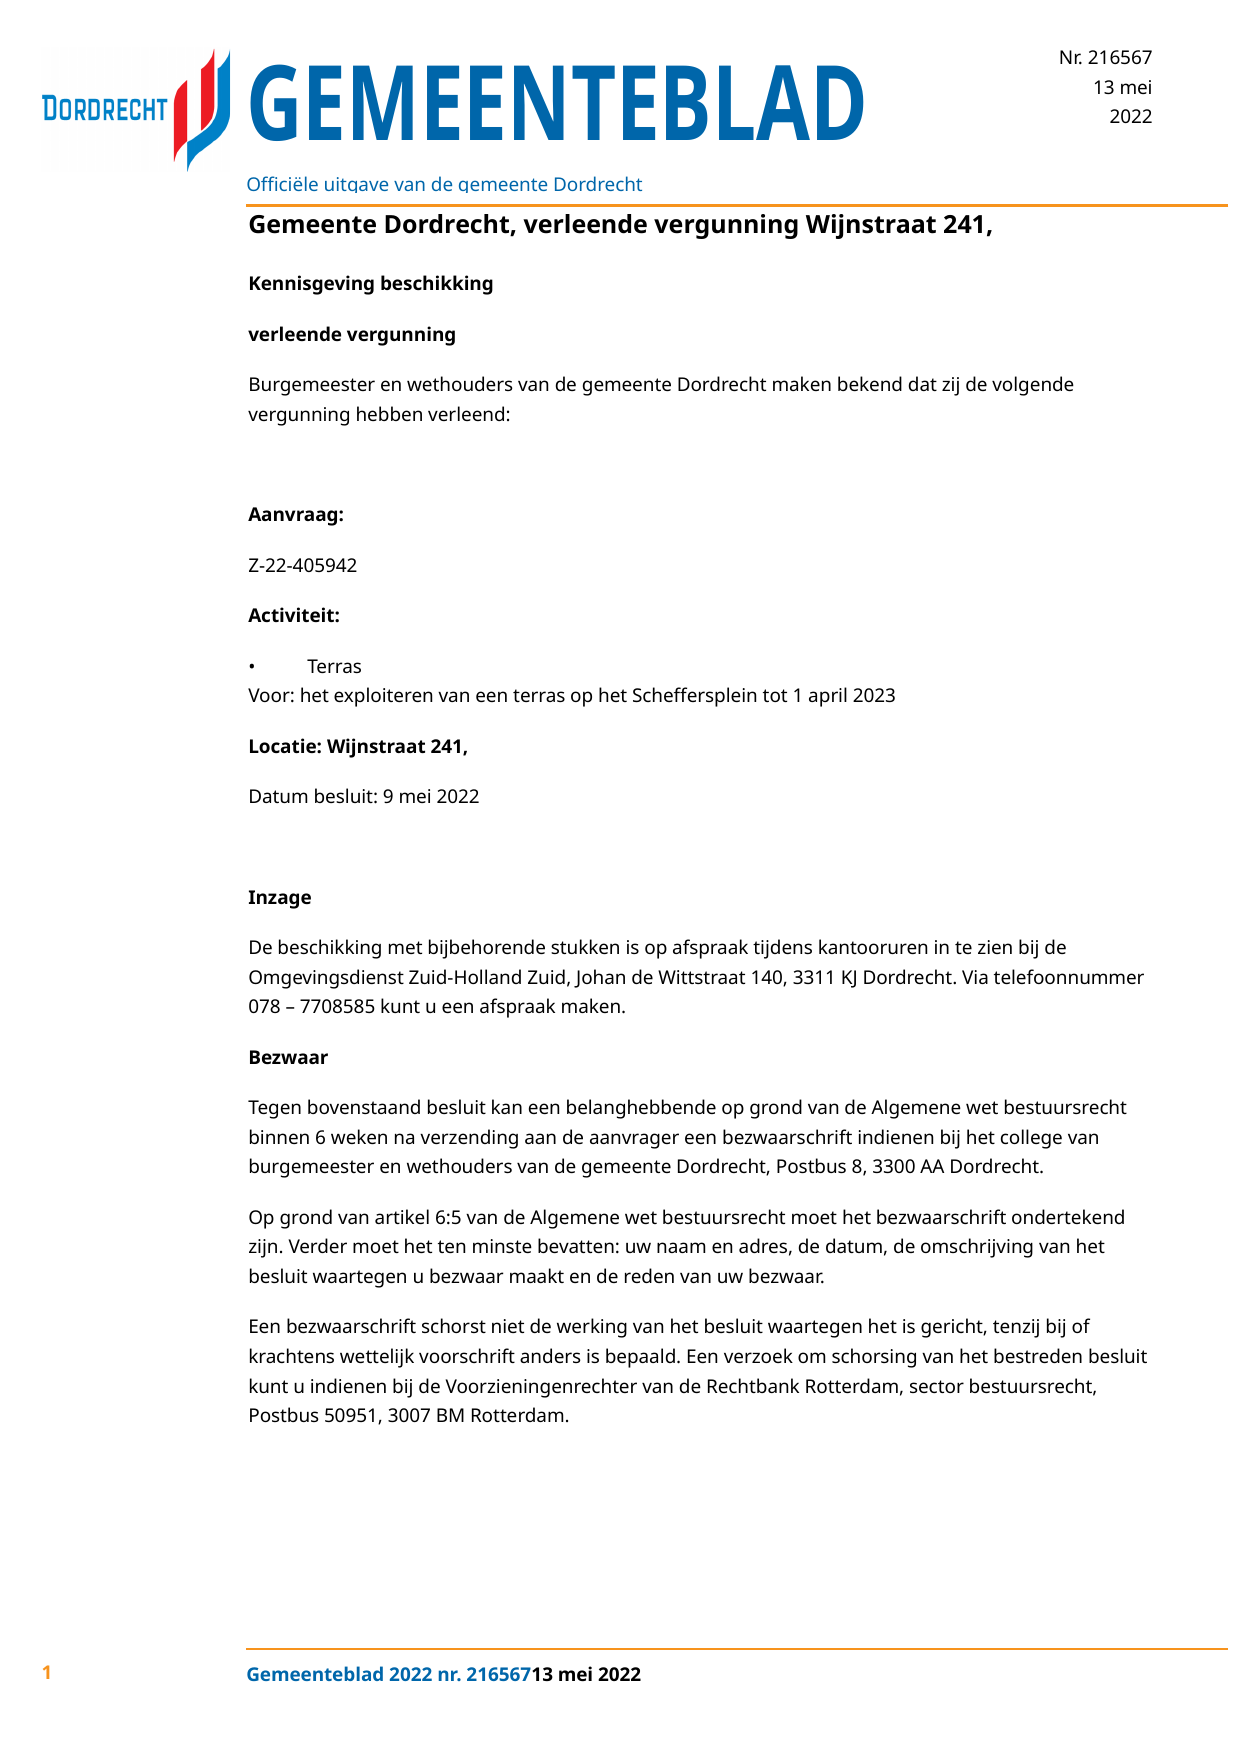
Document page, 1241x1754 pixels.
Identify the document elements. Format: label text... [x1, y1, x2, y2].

picture [41, 47, 231, 172]
text Activiteit: [248, 602, 1152, 628]
text Kennisgeving beschikking [248, 270, 1152, 296]
text Tegen bovenstaand besluit kan een belanghebbende op grond van de Algemene wet bestuursrecht binnen 6 weken na verzending aan de aanvrager een bezwaarschrift indienen bij het college van burgemeester en wethouders van de gemeente Dordrecht, Postbus 8, 3300 AA Dordrecht. [248, 1094, 1152, 1179]
text Datum besluit: 9 mei 2022 [248, 783, 1152, 809]
text Burgemeester en wethouders van de gemeente Dordrecht maken bekend dat zij de volgende vergunning hebben verleend: [248, 371, 1152, 426]
text Een bezwaarschrift schorst niet de werking van het besluit waartegen het is gericht, tenzij bij of krachtens wettelijk voorschrift anders is bepaald. Een verzoek om schorsing van het bestreden besluit kunt u indienen bij de Voorzieningenrechter van de Rechtbank Rotterdam, sector bestuursrecht, Postbus 50951, 3007 BM Rotterdam. [248, 1314, 1152, 1428]
text Gemeente Dordrecht, verleende vergunning Wijnstraat 241, [248, 207, 1152, 241]
text De beschikking met bijbehorende stukken is op afspraak tijdens kantooruren in te zien bij de Omgevingsdienst Zuid-Holland Zuid, Johan de Wittstraat 140, 3311 KJ Dordrecht. Via telefoonnummer 078 – 7708585 kunt u een afspraak maken. [248, 934, 1152, 1019]
text Inzage [248, 884, 1152, 910]
list Terras [248, 653, 1152, 678]
text Bezwaar [248, 1044, 1152, 1070]
text Op grond van artikel 6:5 van de Algemene wet bestuursrecht moet het bezwaarschrift ondertekend zijn. Verder moet het ten minste bevatten: uw naam en adres, de datum, de omschrijving van het besluit waartegen u bezwaar maakt en de reden van uw bezwaar. [248, 1204, 1152, 1289]
text Voor: het exploiteren van een terras op het Scheffersplein tot 1 april 2023 [248, 682, 1152, 708]
text Locatie: Wijnstraat 241, [248, 733, 1152, 758]
text verleende vergunning [248, 321, 1152, 346]
text Aanvraag: [248, 502, 1152, 527]
text Z-22-405942 [248, 552, 1152, 578]
